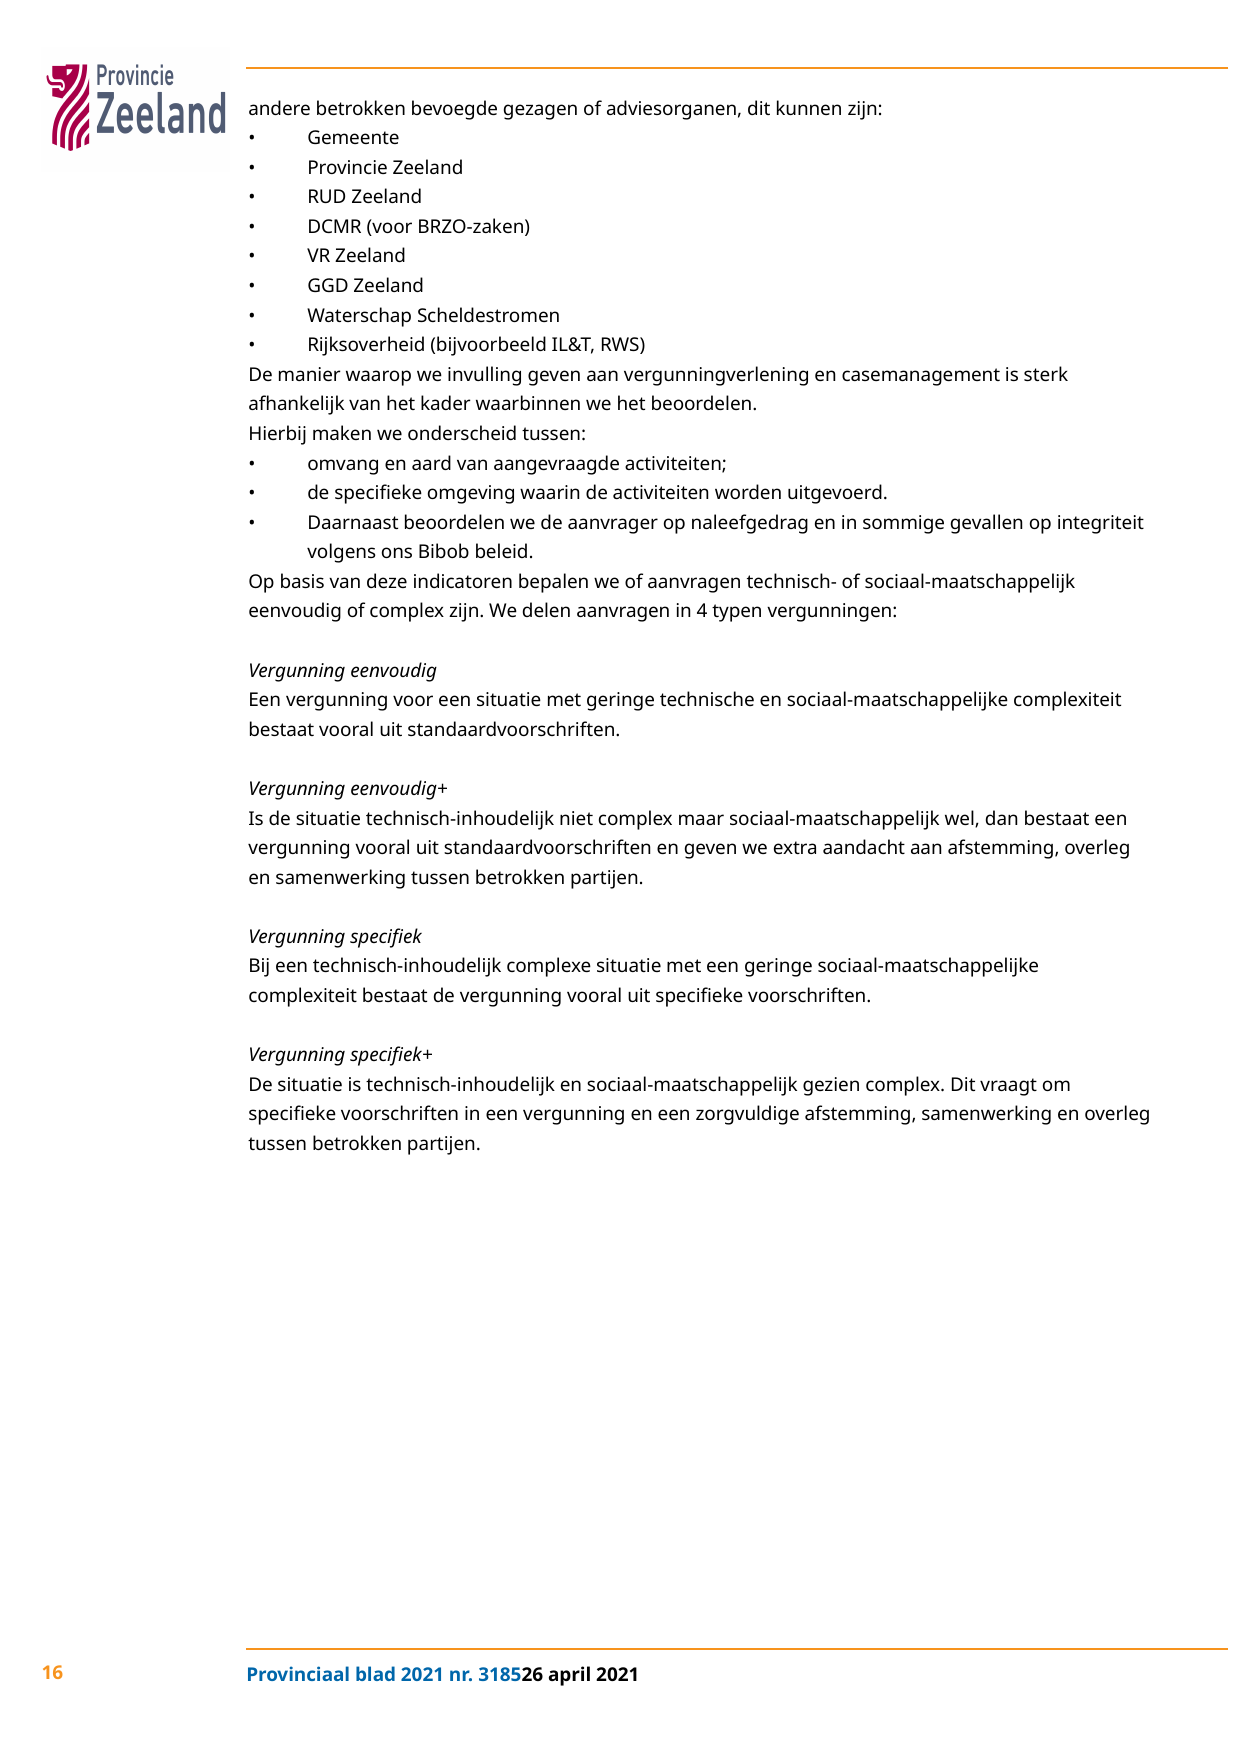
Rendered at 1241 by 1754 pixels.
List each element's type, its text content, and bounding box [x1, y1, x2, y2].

list Waterschap Scheldestromen [248, 302, 1152, 328]
text Hierbij maken we onderscheid tussen: [248, 420, 1152, 446]
list Rijksoverheid (bijvoorbeeld IL&T, RWS) [248, 331, 1152, 357]
list DCMR (voor BRZO-zaken) [248, 213, 1152, 239]
list VR Zeeland [248, 243, 1152, 268]
text Is de situatie technisch-inhoudelijk niet complex maar sociaal-maatschappelijk wel, dan bestaat een vergunning vooral uit standaardvoorschriften en geven we extra aandacht aan afstemming, overleg en samenwerking tussen betrokken partijen. [248, 805, 1152, 890]
list Provincie Zeeland [248, 154, 1152, 180]
text Vergunning specifiek+ [248, 1041, 1152, 1067]
picture [41, 47, 231, 172]
list GGD Zeeland [248, 272, 1152, 298]
text Bij een technisch-inhoudelijk complexe situatie met een geringe sociaal-maatschappelijke complexiteit bestaat de vergunning vooral uit specifieke voorschriften. [248, 953, 1152, 1008]
list omvang en aard van aangevraagde activiteiten; [248, 450, 1152, 476]
list de specifieke omgeving waarin de activiteiten worden uitgevoerd. [248, 479, 1152, 505]
text Vergunning eenvoudig [248, 657, 1152, 683]
text Op basis van deze indicatoren bepalen we of aanvragen technisch- of sociaal-maatschappelijk eenvoudig of complex zijn. We delen aanvragen in 4 typen vergunningen: [248, 568, 1152, 623]
list RUD Zeeland [248, 183, 1152, 209]
text andere betrokken bevoegde gezagen of adviesorganen, dit kunnen zijn: [248, 95, 1152, 121]
text Vergunning eenvoudig+ [248, 775, 1152, 801]
text De manier waarop we invulling geven aan vergunningverlening en casemanagement is sterk afhankelijk van het kader waarbinnen we het beoordelen. [248, 361, 1152, 416]
text De situatie is technisch-inhoudelijk en sociaal-maatschappelijk gezien complex. Dit vraagt om specifieke voorschriften in een vergunning en een zorgvuldige afstemming, samenwerking en overleg tussen betrokken partijen. [248, 1071, 1152, 1156]
list Gemeente [248, 124, 1152, 150]
list Daarnaast beoordelen we de aanvrager op naleefgedrag en in sommige gevallen op integriteit volgens ons Bibob beleid. [248, 509, 1152, 564]
text Vergunning specifiek [248, 923, 1152, 949]
text Een vergunning voor een situatie met geringe technische en sociaal-maatschappelijke complexiteit bestaat vooral uit standaardvoorschriften. [248, 686, 1152, 742]
